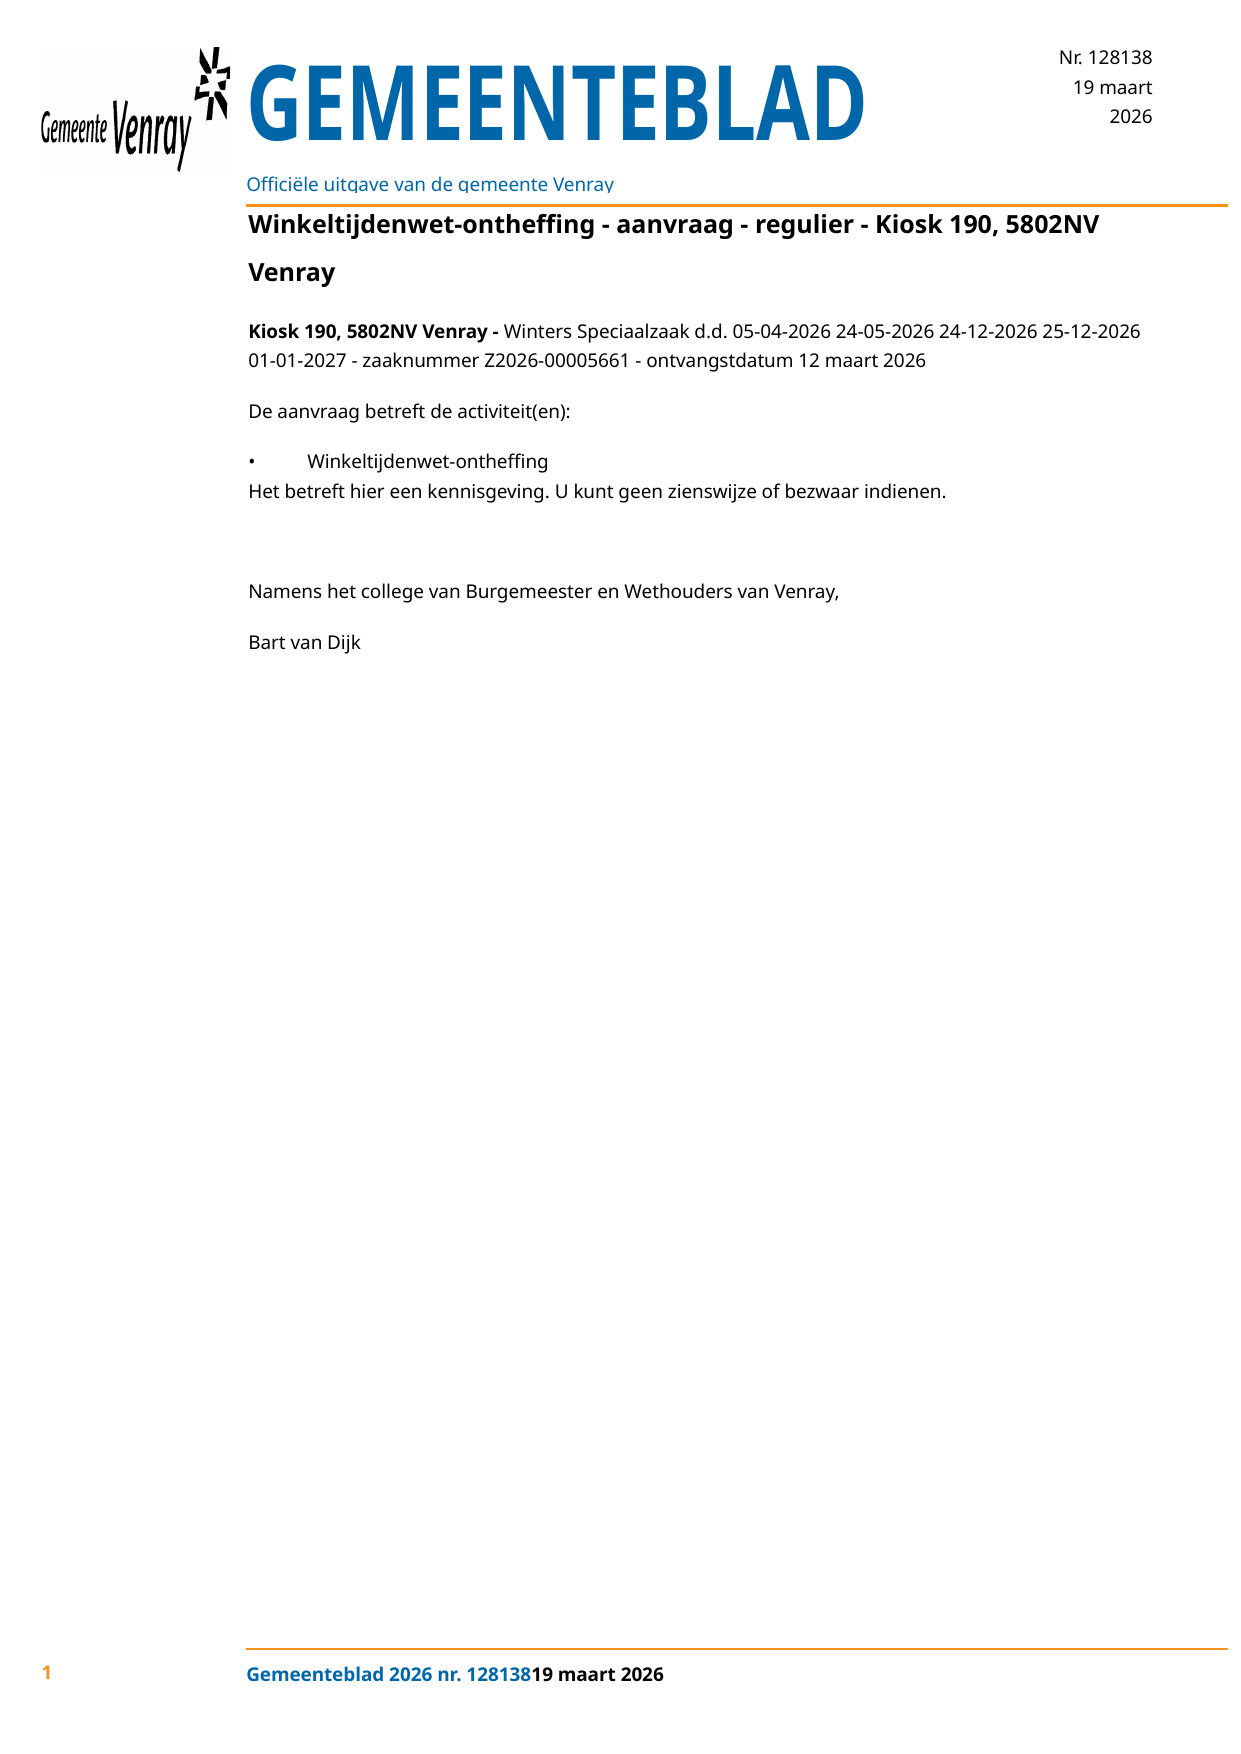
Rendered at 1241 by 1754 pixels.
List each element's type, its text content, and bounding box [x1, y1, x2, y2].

text De aanvraag betreft de activiteit(en): [248, 398, 1152, 424]
text Bart van Dijk [248, 629, 1152, 655]
picture [41, 47, 231, 172]
text Kiosk 190, 5802NV Venray - Winters Speciaalzaak d.d. 05-04-2026 24-05-2026 24-12-2026 25-12-2026 01-01-2027 - zaaknummer Z2026-00005661 - ontvangstdatum 12 maart 2026 [248, 318, 1152, 373]
list Winkeltijdenwet-ontheffing [248, 448, 1152, 474]
text Namens het college van Burgemeester en Wethouders van Venray, [248, 579, 1152, 604]
text Het betreft hier een kennisgeving. U kunt geen zienswijze of bezwaar indienen. [248, 478, 1152, 504]
text Winkeltijdenwet-ontheffing - aanvraag - regulier - Kiosk 190, 5802NV Venray [248, 207, 1152, 288]
